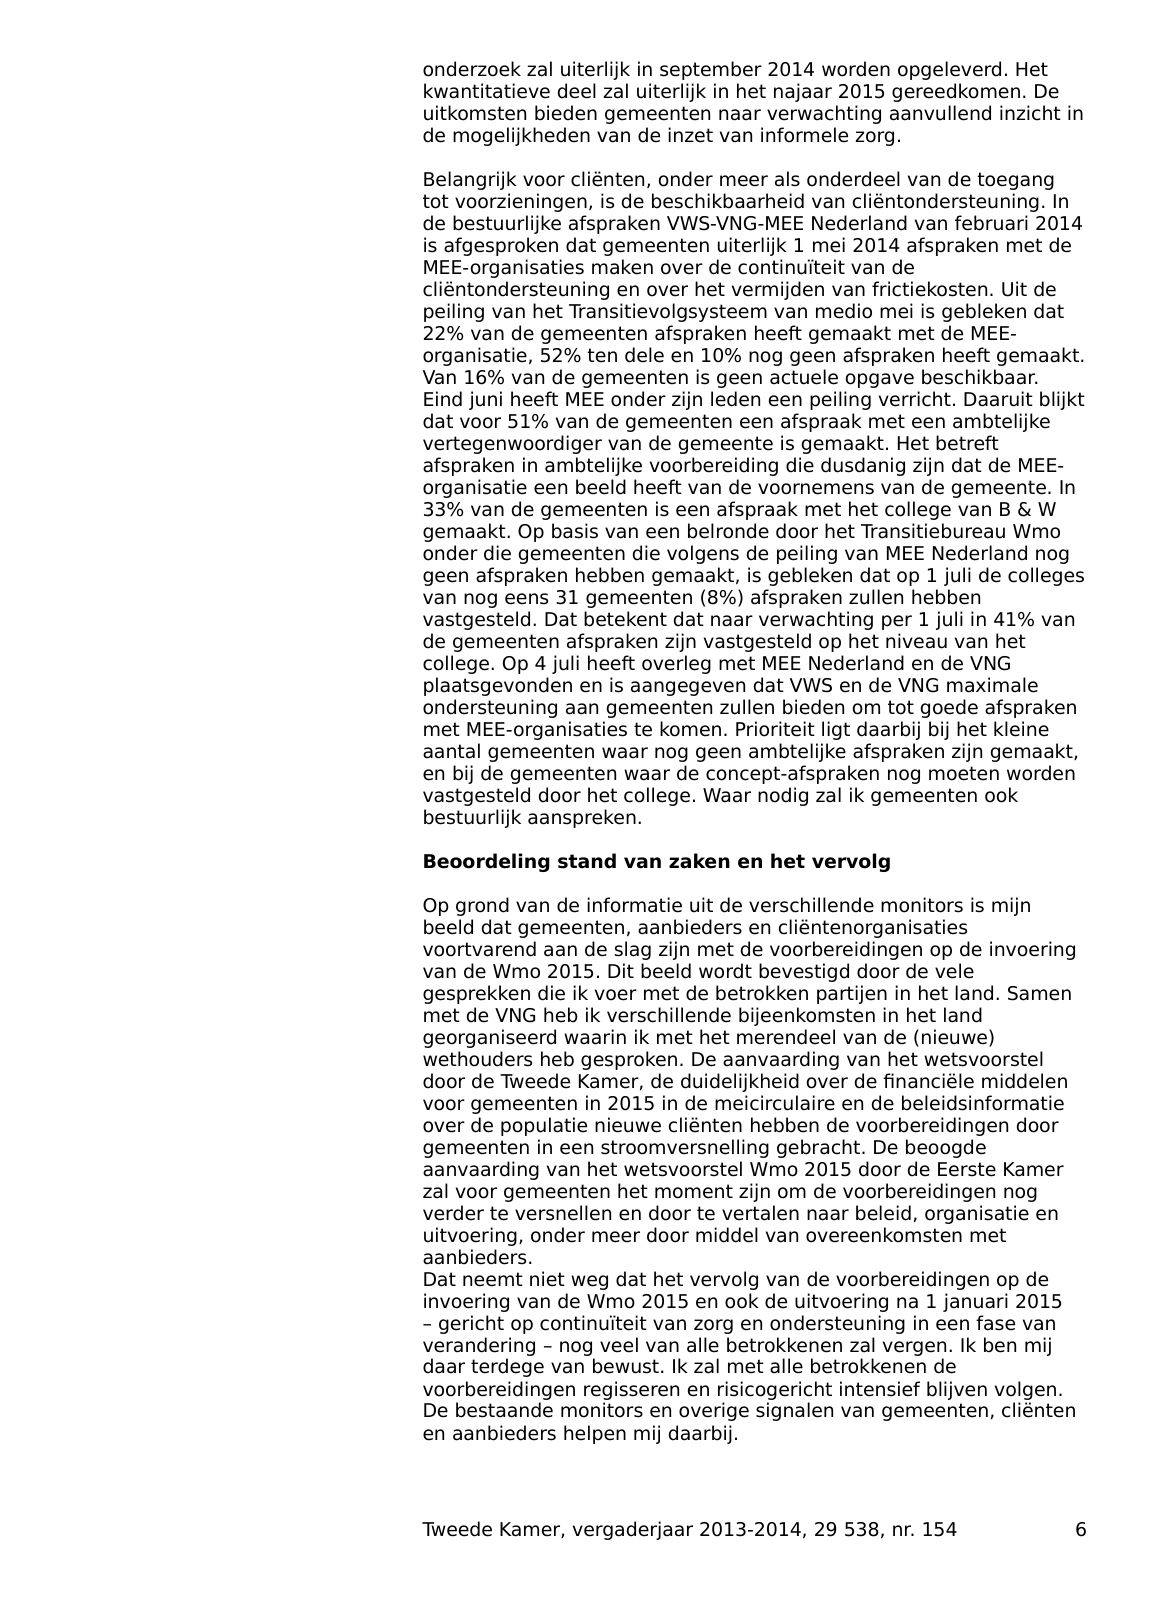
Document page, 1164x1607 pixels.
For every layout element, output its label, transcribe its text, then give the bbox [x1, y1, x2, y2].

text Belangrijk voor cliënten, onder meer als onderdeel van de toegang tot voorzieningen, is de beschikbaarheid van cliëntondersteuning. In de bestuurlijke afspraken VWS-VNG-MEE Nederland van februari 2014 is afgesproken dat gemeenten uiterlijk 1 mei 2014 afspraken met de MEE-organisaties maken over de continuïteit van de cliëntondersteuning en over het vermijden van frictiekosten. Uit de peiling van het Transitievolgsysteem van medio mei is gebleken dat 22% van de gemeenten afspraken heeft gemaakt met de MEE-organisatie, 52% ten dele en 10% nog geen afspraken heeft gemaakt. Van 16% van de gemeenten is geen actuele opgave beschikbaar. Eind juni heeft MEE onder zijn leden een peiling verricht. Daaruit blijkt dat voor 51% van de gemeenten een afspraak met een ambtelijke vertegenwoordiger van de gemeente is gemaakt. Het betreft afspraken in ambtelijke voorbereiding die dusdanig zijn dat de MEE-organisatie een beeld heeft van de voornemens van de gemeente. In 33% van de gemeenten is een afspraak met het college van B & W gemaakt. Op basis van een belronde door het Transitiebureau Wmo onder die gemeenten die volgens de peiling van MEE Nederland nog geen afspraken hebben gemaakt, is gebleken dat op 1 juli de colleges van nog eens 31 gemeenten (8%) afspraken zullen hebben vastgesteld. Dat betekent dat naar verwachting per 1 juli in 41% van de gemeenten afspraken zijn vastgesteld op het niveau van het college. Op 4 juli heeft overleg met MEE Nederland en de VNG plaatsgevonden en is aangegeven dat VWS en de VNG maximale ondersteuning aan gemeenten zullen bieden om tot goede afspraken met MEE-organisaties te komen. Prioriteit ligt daarbij bij het kleine aantal gemeenten waar nog geen ambtelijke afspraken zijn gemaakt, en bij de gemeenten waar de concept-afspraken nog moeten worden vastgesteld door het college. Waar nodig zal ik gemeenten ook bestuurlijk aanspreken. [422, 169, 1087, 828]
text Dat neemt niet weg dat het vervolg van de voorbereidingen op de invoering van de Wmo 2015 en ook de uitvoering na 1 januari 2015 – gericht op continuïteit van zorg en ondersteuning in een fase van verandering – nog veel van alle betrokkenen zal vergen. Ik ben mij daar terdege van bewust. Ik zal met alle betrokkenen de voorbereidingen regisseren en risicogericht intensief blijven volgen. De bestaande monitors en overige signalen van gemeenten, cliënten en aanbieders helpen mij daarbij. [422, 1268, 1087, 1444]
text Op grond van de informatie uit de verschillende monitors is mijn beeld dat gemeenten, aanbieders en cliëntenorganisaties voortvarend aan de slag zijn met de voorbereidingen op de invoering van de Wmo 2015. Dit beeld wordt bevestigd door de vele gesprekken die ik voer met de betrokken partijen in het land. Samen met de VNG heb ik verschillende bijeenkomsten in het land georganiseerd waarin ik met het merendeel van de (nieuwe) wethouders heb gesproken. De aanvaarding van het wetsvoorstel door de Tweede Kamer, de duidelijkheid over de financiële middelen voor gemeenten in 2015 in de meicirculaire en de beleidsinformatie over de populatie nieuwe cliënten hebben de voorbereidingen door gemeenten in een stroomversnelling gebracht. De beoogde aanvaarding van het wetsvoorstel Wmo 2015 door de Eerste Kamer zal voor gemeenten het moment zijn om de voorbereidingen nog verder te versnellen en door te vertalen naar beleid, organisatie en uitvoering, onder meer door middel van overeenkomsten met aanbieders. [422, 895, 1087, 1268]
subtitle Beoordeling stand van zaken en het vervolg [422, 851, 1087, 873]
text onderzoek zal uiterlijk in september 2014 worden opgeleverd. Het kwantitatieve deel zal uiterlijk in het najaar 2015 gereedkomen. De uitkomsten bieden gemeenten naar verwachting aanvullend inzicht in de mogelijkheden van de inzet van informele zorg. [422, 59, 1087, 147]
